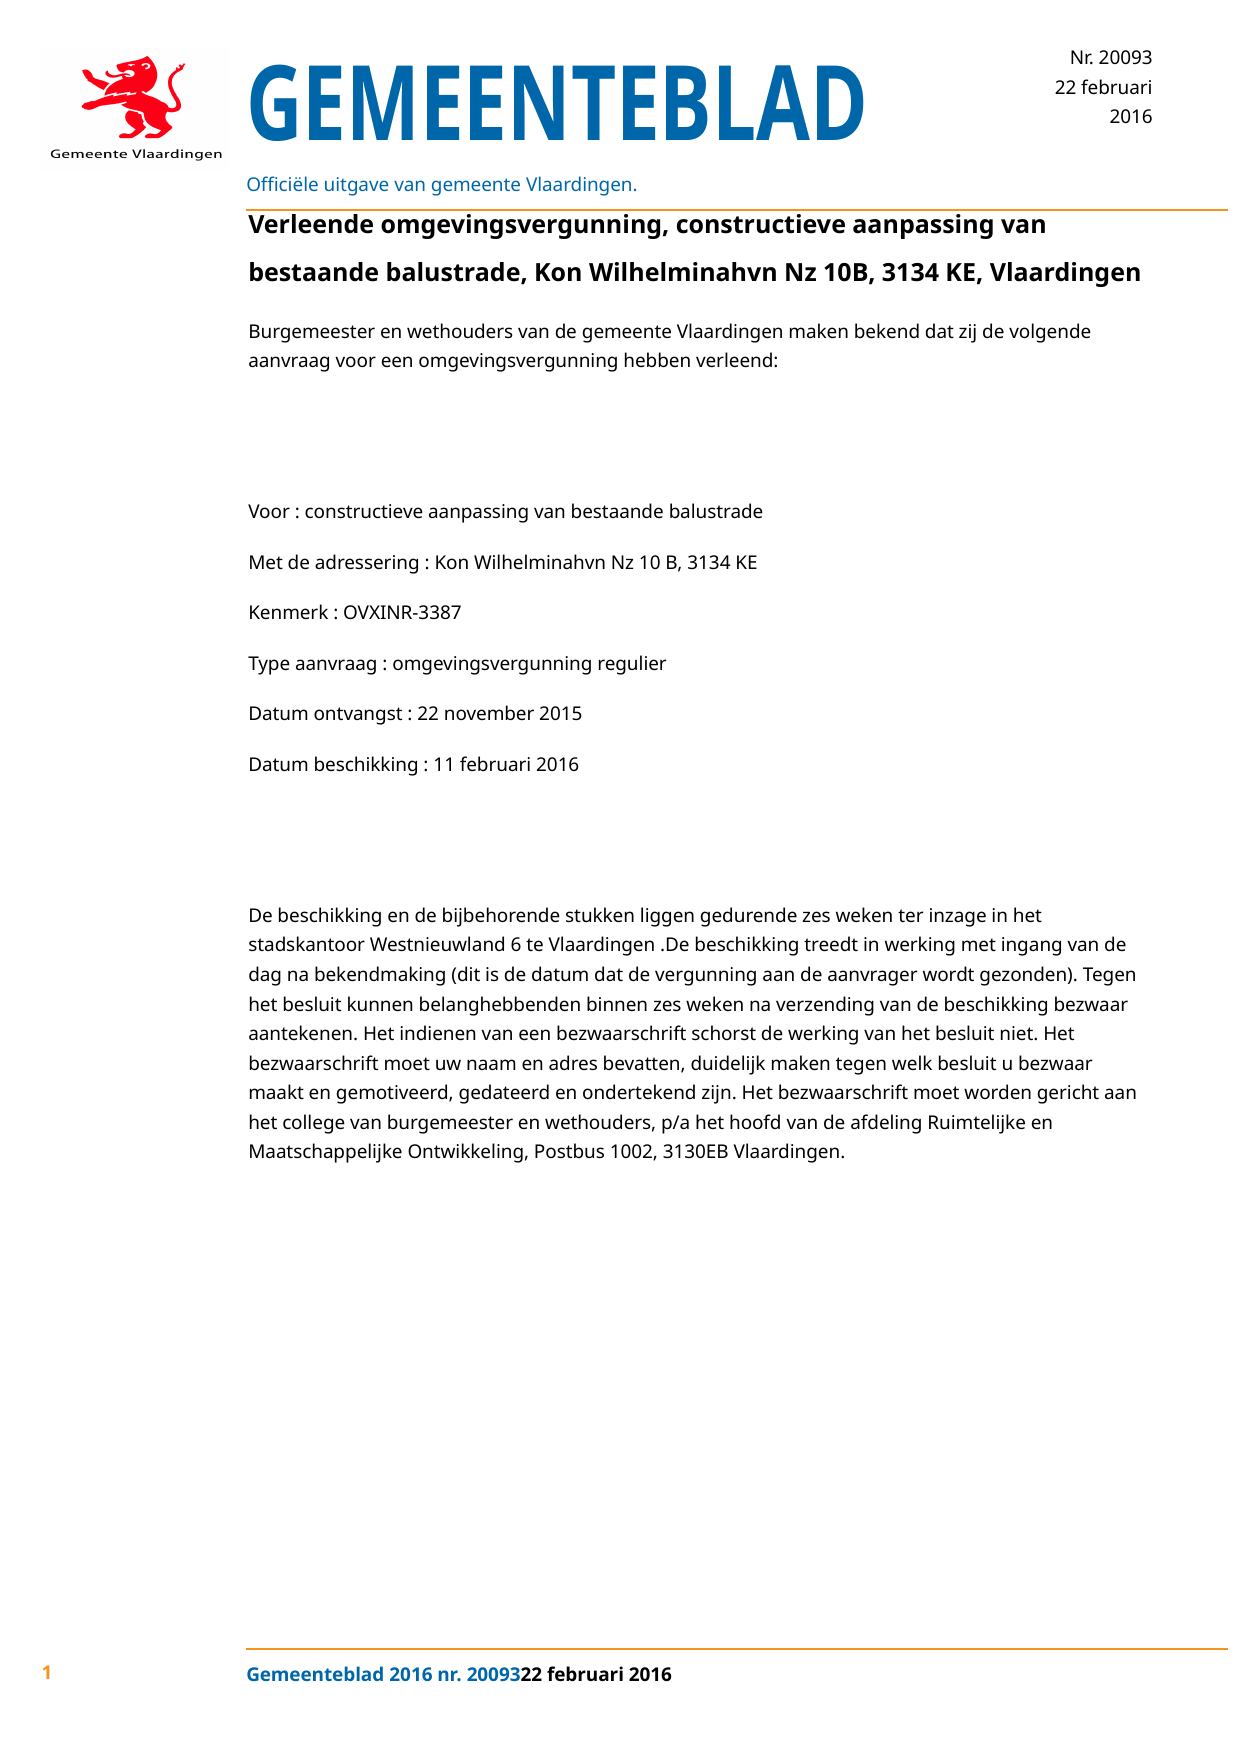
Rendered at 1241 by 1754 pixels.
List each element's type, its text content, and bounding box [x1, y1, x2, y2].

text Datum beschikking : 11 februari 2016 [248, 751, 1152, 777]
text Met de adressering : Kon Wilhelminahvn Nz 10 B, 3134 KE [248, 549, 1152, 575]
text De beschikking en de bijbehorende stukken liggen gedurende zes weken ter inzage in het stadskantoor Westnieuwland 6 te Vlaardingen .De beschikking treedt in werking met ingang van de dag na bekendmaking (dit is de datum dat de vergunning aan de aanvrager wordt gezonden). Tegen het besluit kunnen belanghebbenden binnen zes weken na verzending van de beschikking bezwaar aantekenen. Het indienen van een bezwaarschrift schorst de werking van het besluit niet. Het bezwaarschrift moet uw naam en adres bevatten, duidelijk maken tegen welk besluit u bezwaar maakt en gemotiveerd, gedateerd en ondertekend zijn. Het bezwaarschrift moet worden gericht aan het college van burgemeester en wethouders, p/a het hoofd van de afdeling Ruimtelijke en Maatschappelijke Ontwikkeling, Postbus 1002, 3130EB Vlaardingen. [248, 902, 1152, 1164]
text Kenmerk : OVXINR-3387 [248, 599, 1152, 625]
text Verleende omgevingsvergunning, constructieve aanpassing van bestaande balustrade, Kon Wilhelminahvn Nz 10B, 3134 KE, Vlaardingen [248, 211, 1152, 288]
picture [41, 47, 231, 172]
text Burgemeester en wethouders van de gemeente Vlaardingen maken bekend dat zij de volgende aanvraag voor een omgevingsvergunning hebben verleend: [248, 318, 1152, 373]
text Type aanvraag : omgevingsvergunning regulier [248, 650, 1152, 676]
text Datum ontvangst : 22 november 2015 [248, 700, 1152, 726]
text Voor : constructieve aanpassing van bestaande balustrade [248, 499, 1152, 524]
